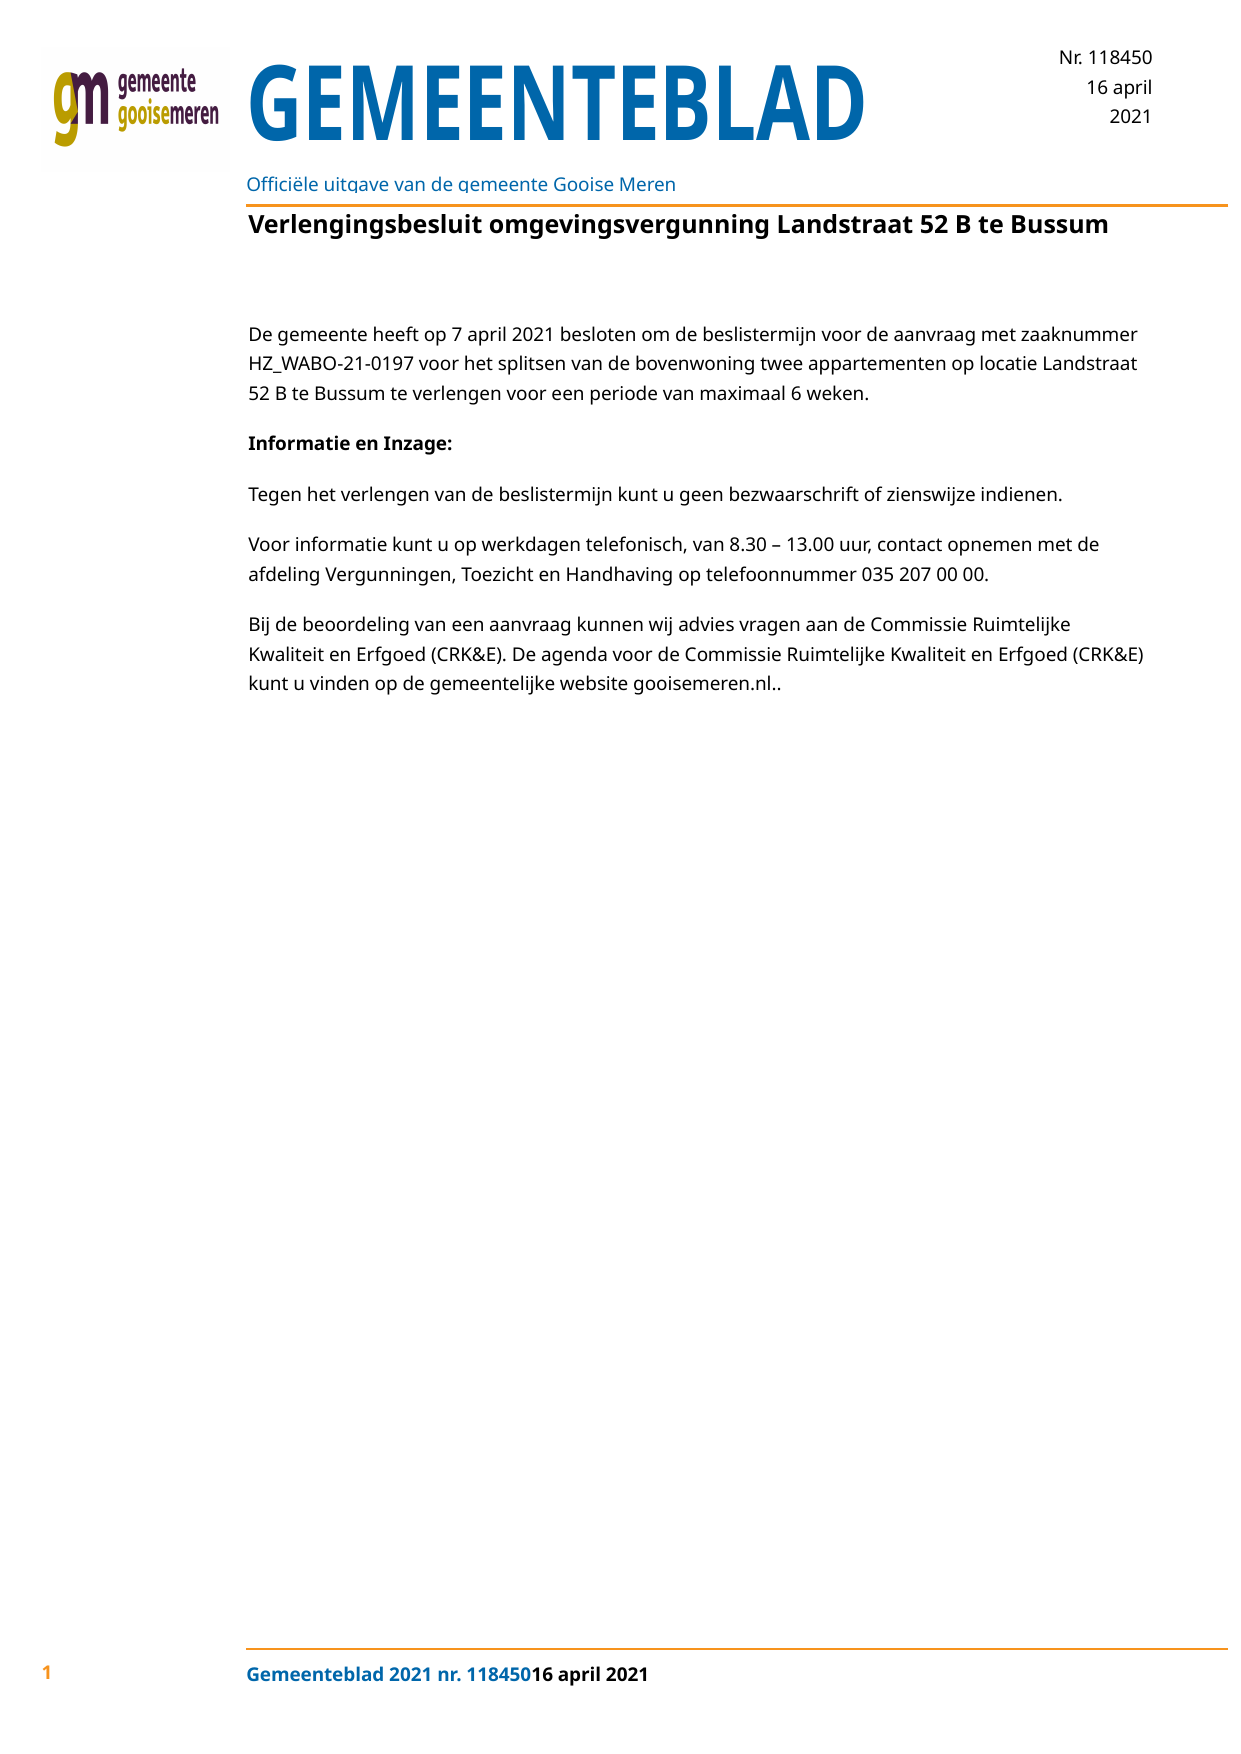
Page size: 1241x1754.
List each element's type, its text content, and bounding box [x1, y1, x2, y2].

text Verlengingsbesluit omgevingsvergunning Landstraat 52 B te Bussum [248, 207, 1152, 241]
text Bij de beoordeling van een aanvraag kunnen wij advies vragen aan de Commissie Ruimtelijke Kwaliteit en Erfgoed (CRK&E). De agenda voor de Commissie Ruimtelijke Kwaliteit en Erfgoed (CRK&E) kunt u vinden op de gemeentelijke website gooisemeren.nl.. [248, 611, 1152, 696]
picture [41, 47, 231, 172]
text Informatie en Inzage: [248, 430, 1152, 456]
text De gemeente heeft op 7 april 2021 besloten om de beslistermijn voor de aanvraag met zaaknummer HZ_WABO-21-0197 voor het splitsen van de bovenwoning twee appartementen op locatie Landstraat 52 B te Bussum te verlengen voor een periode van maximaal 6 weken. [248, 321, 1152, 406]
text Tegen het verlengen van de beslistermijn kunt u geen bezwaarschrift of zienswijze indienen. [248, 481, 1152, 506]
text Voor informatie kunt u op werkdagen telefonisch, van 8.30 – 13.00 uur, contact opnemen met de afdeling Vergunningen, Toezicht en Handhaving op telefoonnummer 035 207 00 00. [248, 531, 1152, 586]
